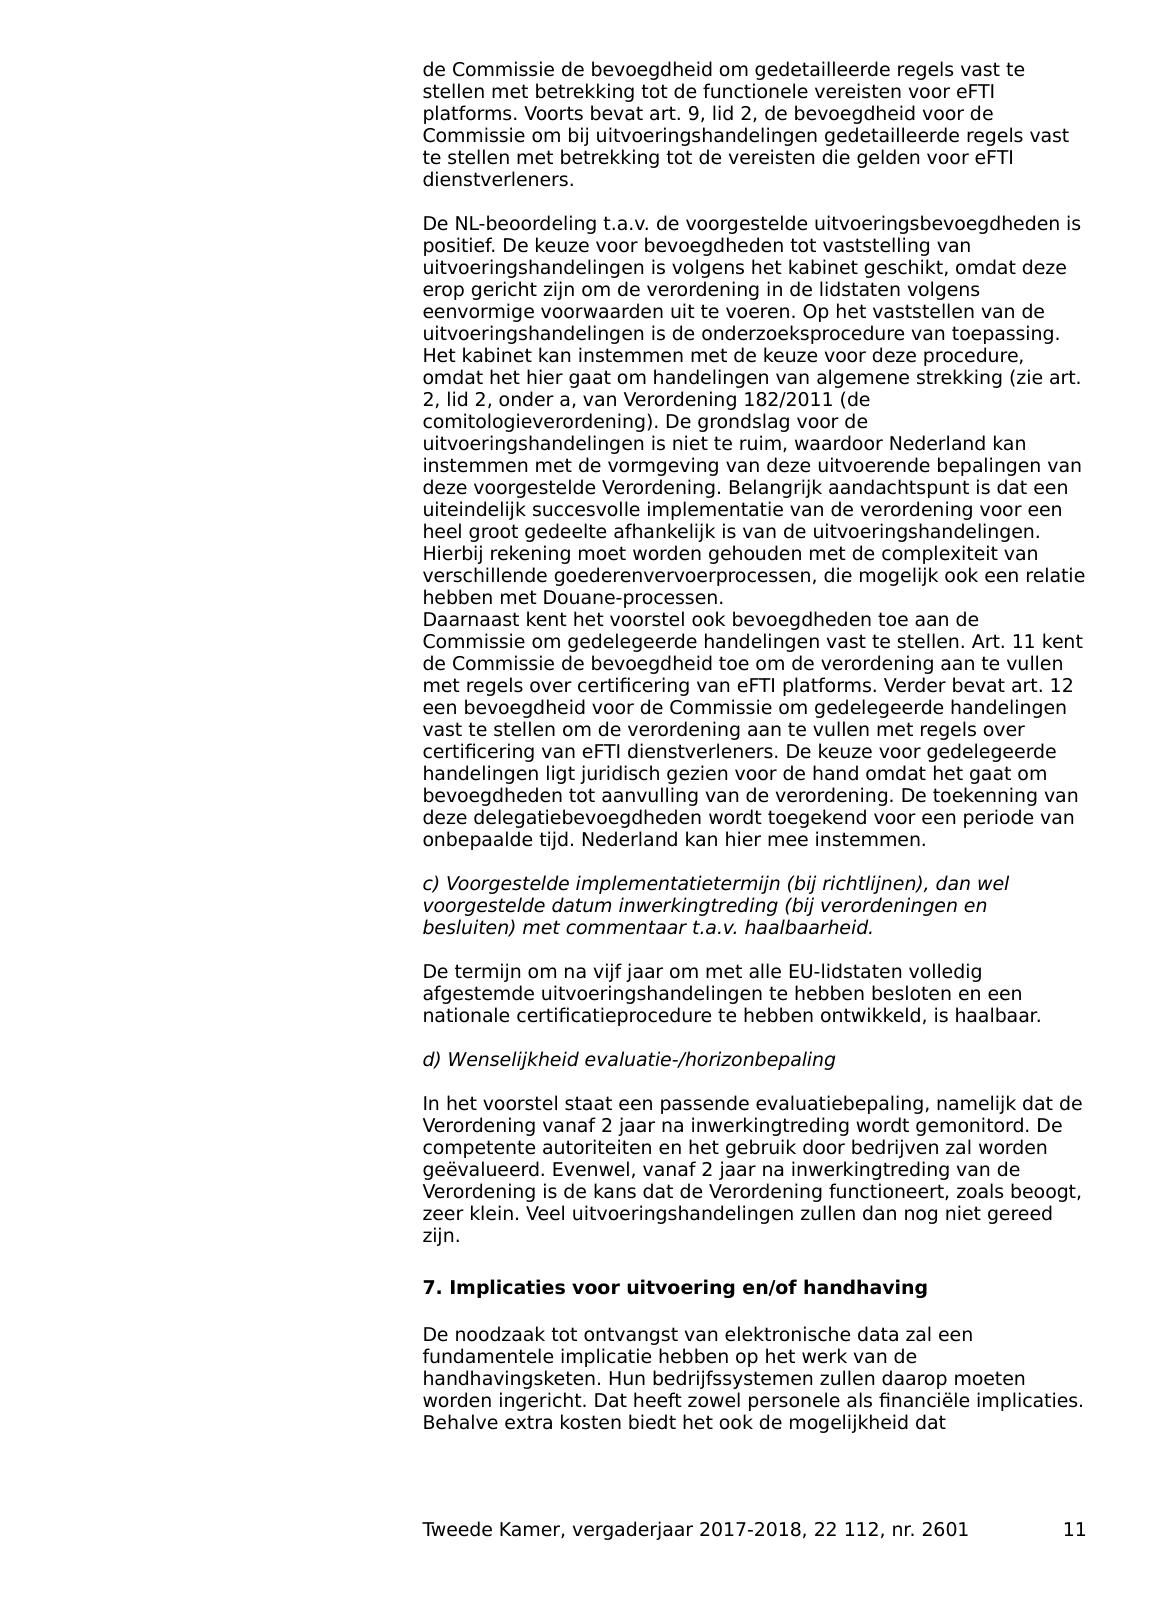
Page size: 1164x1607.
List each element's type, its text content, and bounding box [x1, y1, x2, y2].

text Daarnaast kent het voorstel ook bevoegdheden toe aan de Commissie om gedelegeerde handelingen vast te stellen. Art. 11 kent de Commissie de bevoegdheid toe om de verordening aan te vullen met regels over certificering van eFTI platforms. Verder bevat art. 12 een bevoegdheid voor de Commissie om gedelegeerde handelingen vast te stellen om de verordening aan te vullen met regels over certificering van eFTI dienstverleners. De keuze voor gedelegeerde handelingen ligt juridisch gezien voor de hand omdat het gaat om bevoegdheden tot aanvulling van de verordening. De toekenning van deze delegatiebevoegdheden wordt toegekend voor een periode van onbepaalde tijd. Nederland kan hier mee instemmen. [422, 609, 1087, 851]
subtitle d) Wenselijkheid evaluatie-/horizonbepaling [422, 1049, 1087, 1071]
subtitle c) Voorgestelde implementatietermijn (bij richtlijnen), dan wel voorgestelde datum inwerkingtreding (bij verordeningen en besluiten) met commentaar t.a.v. haalbaarheid. [422, 873, 1087, 939]
text De noodzaak tot ontvangst van elektronische data zal een fundamentele implicatie hebben op het werk van de handhavingsketen. Hun bedrijfssystemen zullen daarop moeten worden ingericht. Dat heeft zowel personele als financiële implicaties. Behalve extra kosten biedt het ook de mogelijkheid dat [422, 1324, 1087, 1434]
text De termijn om na vijf jaar om met alle EU-lidstaten volledig afgestemde uitvoeringshandelingen te hebben besloten en een nationale certificatieprocedure te hebben ontwikkeld, is haalbaar. [422, 961, 1087, 1027]
text De NL-beoordeling t.a.v. de voorgestelde uitvoeringsbevoegdheden is positief. De keuze voor bevoegdheden tot vaststelling van uitvoeringshandelingen is volgens het kabinet geschikt, omdat deze erop gericht zijn om de verordening in de lidstaten volgens eenvormige voorwaarden uit te voeren. Op het vaststellen van de uitvoeringshandelingen is de onderzoeksprocedure van toepassing. Het kabinet kan instemmen met de keuze voor deze procedure, omdat het hier gaat om handelingen van algemene strekking (zie art. 2, lid 2, onder a, van Verordening 182/2011 (de comitologieverordening). De grondslag voor de uitvoeringshandelingen is niet te ruim, waardoor Nederland kan instemmen met de vormgeving van deze uitvoerende bepalingen van deze voorgestelde Verordening. Belangrijk aandachtspunt is dat een uiteindelijk succesvolle implementatie van de verordening voor een heel groot gedeelte afhankelijk is van de uitvoeringshandelingen. Hierbij rekening moet worden gehouden met de complexiteit van verschillende goederenvervoerprocessen, die mogelijk ook een relatie hebben met Douane-processen. [422, 213, 1087, 609]
subtitle 7. Implicaties voor uitvoering en/of handhaving [422, 1277, 1087, 1299]
text de Commissie de bevoegdheid om gedetailleerde regels vast te stellen met betrekking tot de functionele vereisten voor eFTI platforms. Voorts bevat art. 9, lid 2, de bevoegdheid voor de Commissie om bij uitvoeringshandelingen gedetailleerde regels vast te stellen met betrekking tot de vereisten die gelden voor eFTI dienstverleners. [422, 59, 1087, 191]
text In het voorstel staat een passende evaluatiebepaling, namelijk dat de Verordening vanaf 2 jaar na inwerkingtreding wordt gemonitord. De competente autoriteiten en het gebruik door bedrijven zal worden geëvalueerd. Evenwel, vanaf 2 jaar na inwerkingtreding van de Verordening is de kans dat de Verordening functioneert, zoals beoogt, zeer klein. Veel uitvoeringshandelingen zullen dan nog niet gereed zijn. [422, 1093, 1087, 1247]
